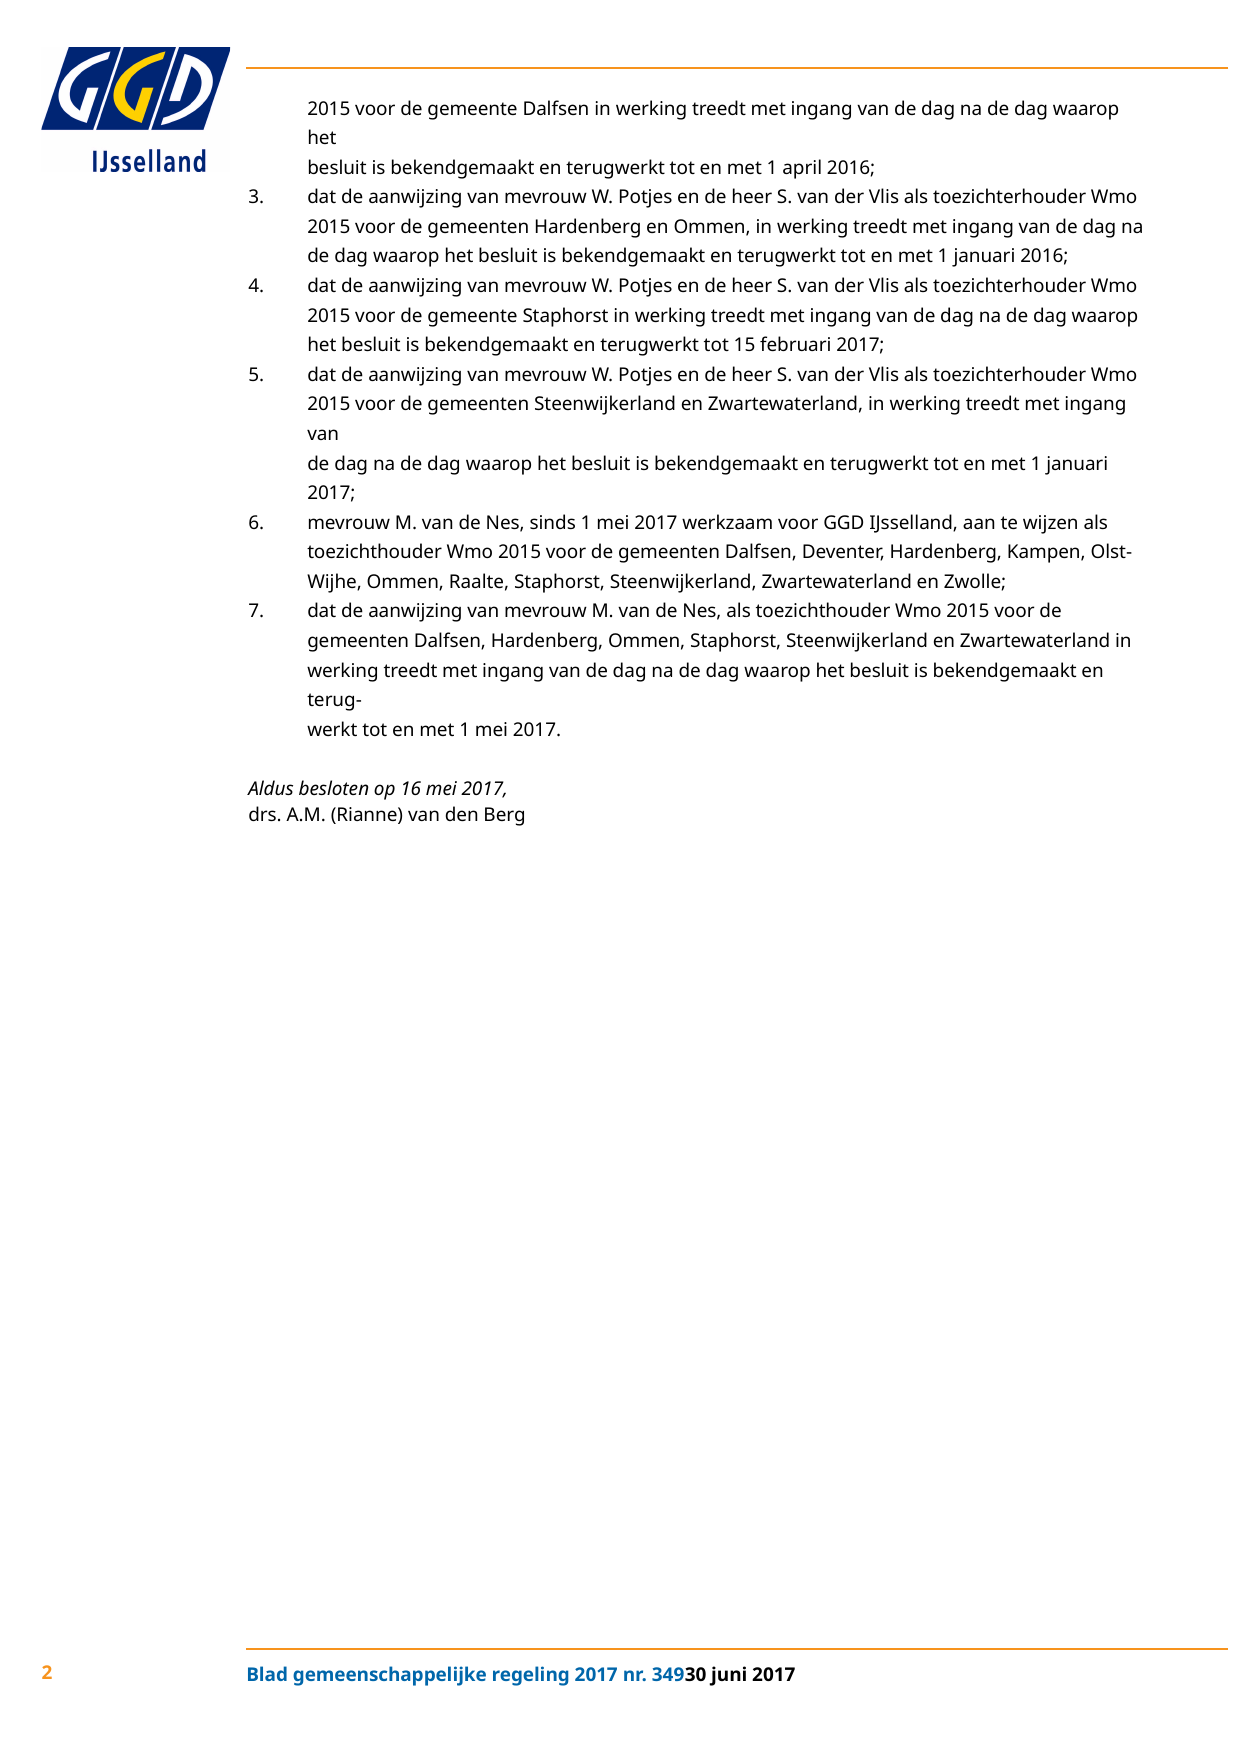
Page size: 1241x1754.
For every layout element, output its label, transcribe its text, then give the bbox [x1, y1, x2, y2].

list gemeenten Dalfsen, Hardenberg, Ommen, Staphorst, Steenwijkerland en Zwartewaterland in [248, 627, 1152, 653]
text drs. A.M. (Rianne) van den Berg [248, 801, 1152, 827]
list besluit is bekendgemaakt en terugwerkt tot en met 1 april 2016; [248, 154, 1152, 180]
picture [41, 47, 231, 172]
list werking treedt met ingang van de dag na de dag waarop het besluit is bekendgemaakt en terug- [248, 657, 1152, 712]
list dat de aanwijzing van mevrouw W. Potjes en de heer S. van der Vlis als toezichterhouder Wmo [248, 272, 1152, 298]
list de dag na de dag waarop het besluit is bekendgemaakt en terugwerkt tot en met 1 januari 2017; [248, 450, 1152, 505]
list het besluit is bekendgemaakt en terugwerkt tot 15 februari 2017; [248, 331, 1152, 357]
list 2015 voor de gemeente Staphorst in werking treedt met ingang van de dag na de dag waarop [248, 302, 1152, 328]
text Aldus besloten op 16 mei 2017, [248, 775, 1152, 801]
list dat de aanwijzing van mevrouw W. Potjes en de heer S. van der Vlis als toezichterhouder Wmo [248, 361, 1152, 387]
list dat de aanwijzing van mevrouw W. Potjes en de heer S. van der Vlis als toezichterhouder Wmo [248, 183, 1152, 209]
list mevrouw M. van de Nes, sinds 1 mei 2017 werkzaam voor GGD IJsselland, aan te wijzen als toezichthouder Wmo 2015 voor de gemeenten Dalfsen, Deventer, Hardenberg, Kampen, Olst-Wijhe, Ommen, Raalte, Staphorst, Steenwijkerland, Zwartewaterland en Zwolle; [248, 509, 1152, 594]
list werkt tot en met 1 mei 2017. [248, 716, 1152, 742]
list 2015 voor de gemeente Dalfsen in werking treedt met ingang van de dag na de dag waarop het [248, 95, 1152, 150]
list de dag waarop het besluit is bekendgemaakt en terugwerkt tot en met 1 januari 2016; [248, 243, 1152, 268]
list 2015 voor de gemeenten Hardenberg en Ommen, in werking treedt met ingang van de dag na [248, 213, 1152, 239]
list 2015 voor de gemeenten Steenwijkerland en Zwartewaterland, in werking treedt met ingang van [248, 391, 1152, 446]
list dat de aanwijzing van mevrouw M. van de Nes, als toezichthouder Wmo 2015 voor de [248, 598, 1152, 623]
